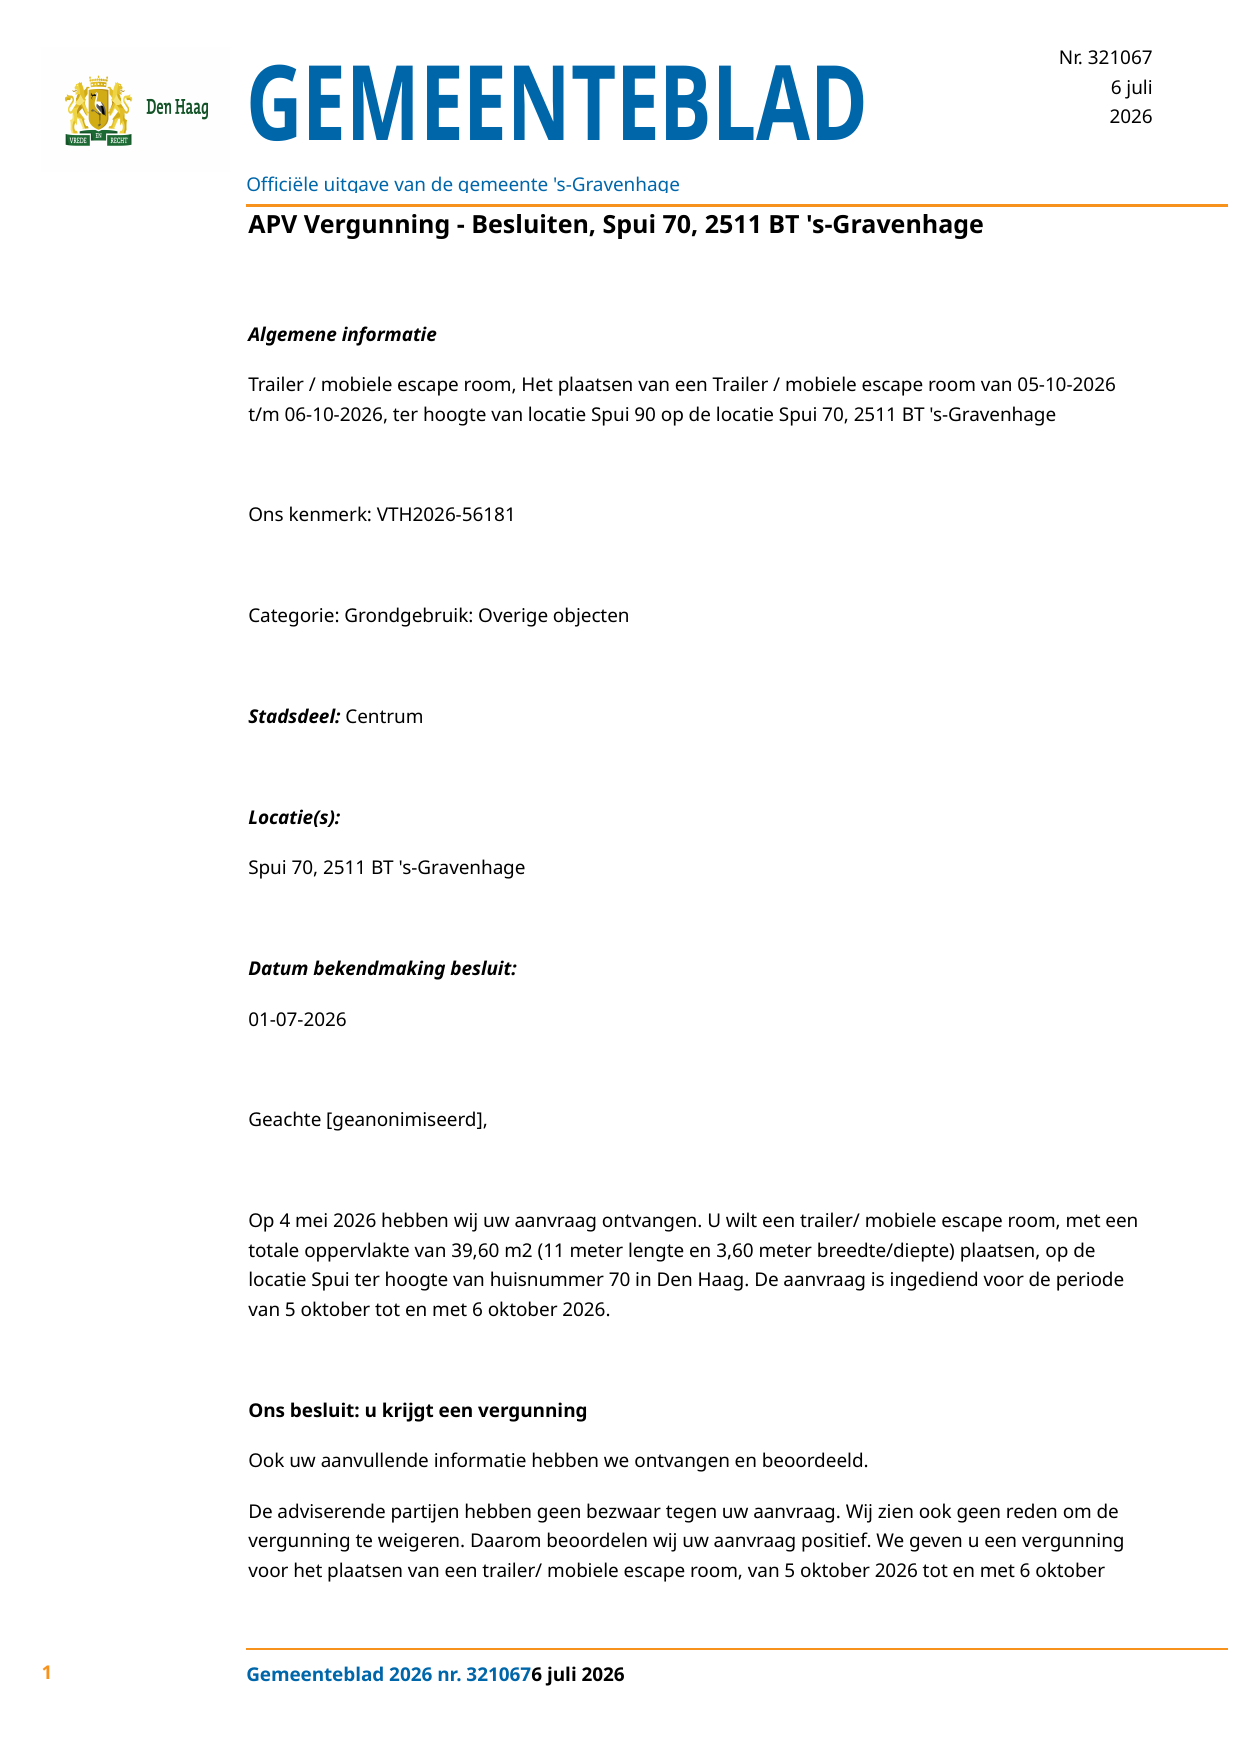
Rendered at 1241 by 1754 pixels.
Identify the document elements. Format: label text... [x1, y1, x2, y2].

text Categorie: Grondgebruik: Overige objecten [248, 602, 1152, 628]
text Trailer / mobiele escape room, Het plaatsen van een Trailer / mobiele escape room van 05-10-2026 t/m 06-10-2026, ter hoogte van locatie Spui 90 op de locatie Spui 70, 2511 BT 's-Gravenhage [248, 371, 1152, 426]
text Datum bekendmaking besluit: [248, 955, 1152, 981]
text Stadsdeel: Centrum [248, 703, 1152, 729]
text Ons kenmerk: VTH2026-56181 [248, 502, 1152, 527]
picture [41, 47, 231, 172]
text Ook uw aanvullende informatie hebben we ontvangen en beoordeeld. [248, 1447, 1152, 1473]
text Spui 70, 2511 BT 's-Gravenhage [248, 854, 1152, 880]
text Algemene informatie [248, 321, 1152, 346]
text APV Vergunning - Besluiten, Spui 70, 2511 BT 's-Gravenhage [248, 207, 1152, 241]
text Geachte [geanonimiseerd], [248, 1107, 1152, 1132]
text Locatie(s): [248, 804, 1152, 830]
text De adviserende partijen hebben geen bezwaar tegen uw aanvraag. Wij zien ook geen reden om de vergunning te weigeren. Daarom beoordelen wij uw aanvraag positief. We geven u een vergunning voor het plaatsen van een trailer/ mobiele escape room, van 5 oktober 2026 tot en met 6 oktober [248, 1498, 1152, 1583]
text Ons besluit: u krijgt een vergunning [248, 1397, 1152, 1423]
text 01-07-2026 [248, 1006, 1152, 1031]
text Op 4 mei 2026 hebben wij uw aanvraag ontvangen. U wilt een trailer/ mobiele escape room, met een totale oppervlakte van 39,60 m2 (11 meter lengte en 3,60 meter breedte/diepte) plaatsen, op de locatie Spui ter hoogte van huisnummer 70 in Den Haag. De aanvraag is ingediend voor de periode van 5 oktober tot en met 6 oktober 2026. [248, 1207, 1152, 1322]
